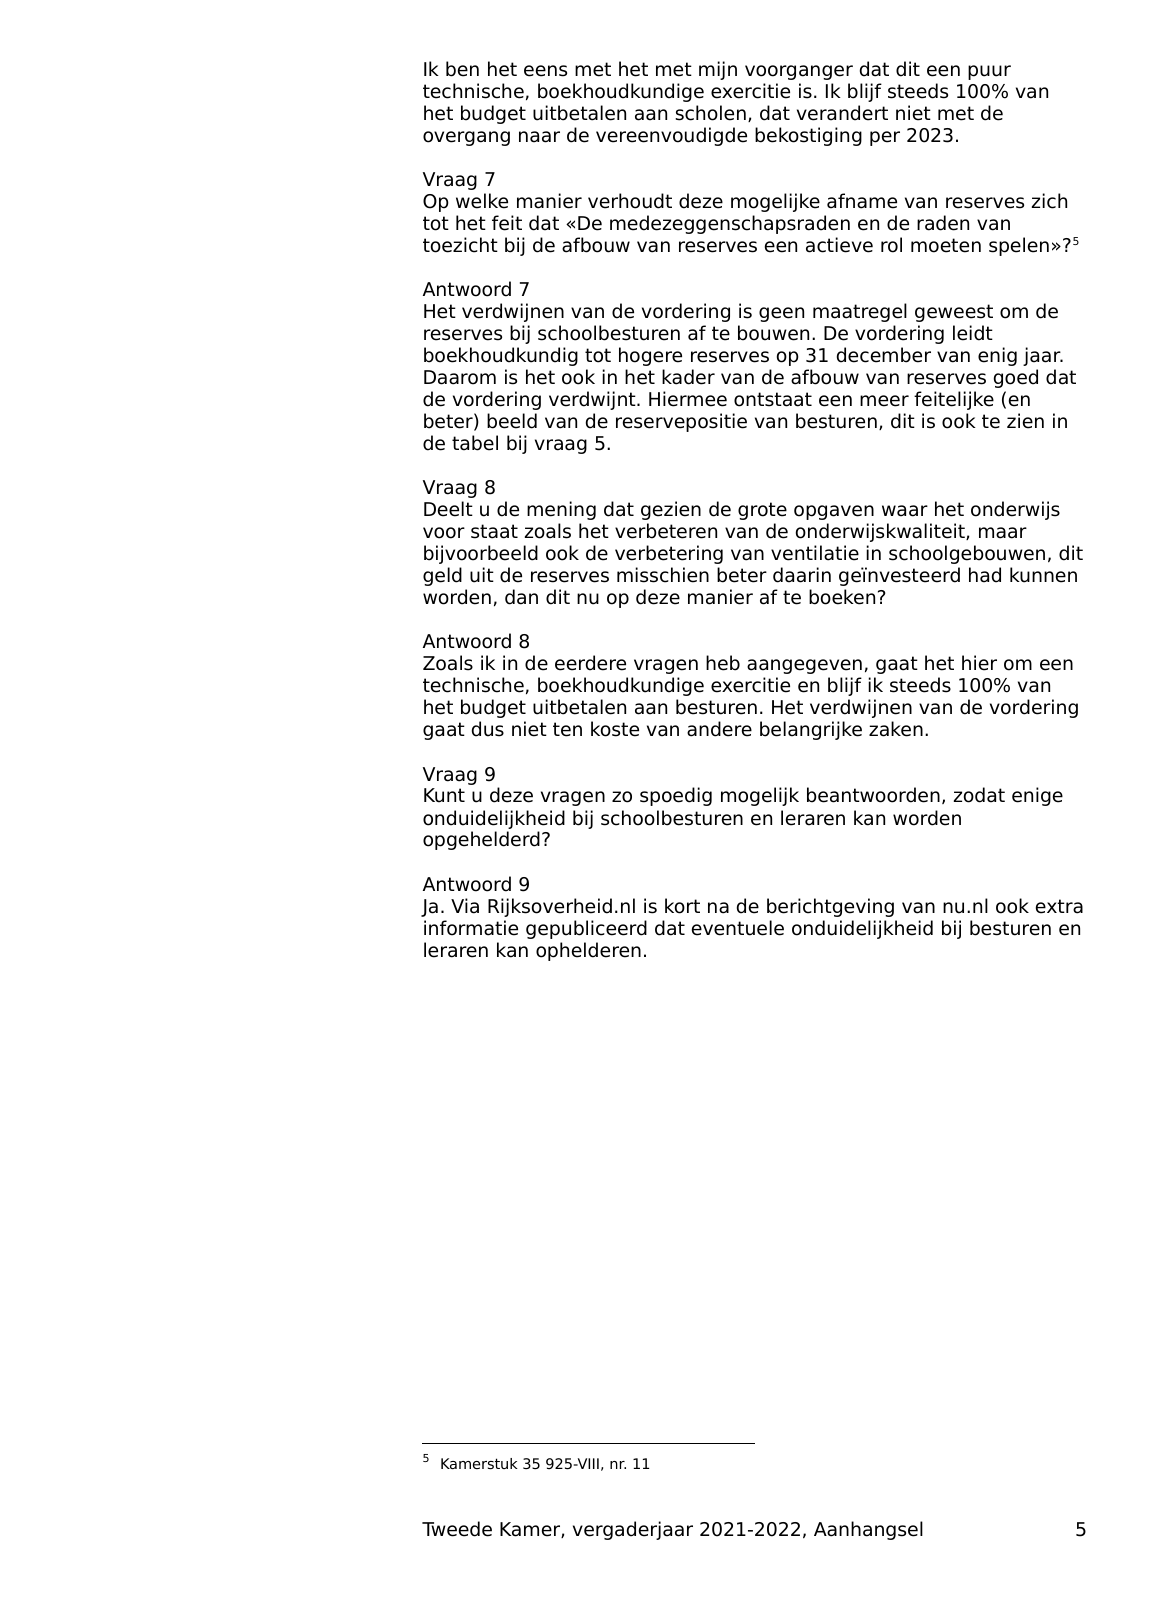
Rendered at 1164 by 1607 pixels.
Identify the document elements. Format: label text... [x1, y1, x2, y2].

text Op welke manier verhoudt deze mogelijke afname van reserves zich tot het feit dat «De medezeggenschapsraden en de raden van toezicht bij de afbouw van reserves een actieve rol moeten spelen»? [422, 191, 1087, 257]
text Vraag 8 [422, 477, 1087, 499]
text Antwoord 7 [422, 279, 1087, 301]
text Antwoord 8 [422, 631, 1087, 653]
text Antwoord 9 [422, 873, 1087, 896]
text Deelt u de mening dat gezien de grote opgaven waar het onderwijs voor staat zoals het verbeteren van de onderwijskwaliteit, maar bijvoorbeeld ook de verbetering van ventilatie in schoolgebouwen, dit geld uit de reserves misschien beter daarin geïnvesteerd had kunnen worden, dan dit nu op deze manier af te boeken? [422, 499, 1087, 609]
text Vraag 7 [422, 169, 1087, 191]
text Vraag 9 [422, 763, 1087, 785]
text Het verdwijnen van de vordering is geen maatregel geweest om de reserves bij schoolbesturen af te bouwen. De vordering leidt boekhoudkundig tot hogere reserves op 31 december van enig jaar. Daarom is het ook in het kader van de afbouw van reserves goed dat de vordering verdwijnt. Hiermee ontstaat een meer feitelijke (en beter) beeld van de reservepositie van besturen, dit is ook te zien in de tabel bij vraag 5. [422, 301, 1087, 455]
text Ja. Via Rijksoverheid.nl is kort na de berichtgeving van nu.nl ook extra informatie gepubliceerd dat eventuele onduidelijkheid bij besturen en leraren kan ophelderen. [422, 896, 1087, 961]
text Ik ben het eens met het met mijn voorganger dat dit een puur technische, boekhoudkundige exercitie is. Ik blijf steeds 100% van het budget uitbetalen aan scholen, dat verandert niet met de overgang naar de vereenvoudigde bekostiging per 2023. [422, 59, 1087, 147]
text Kunt u deze vragen zo spoedig mogelijk beantwoorden, zodat enige onduidelijkheid bij schoolbesturen en leraren kan worden opgehelderd? [422, 785, 1087, 851]
text Zoals ik in de eerdere vragen heb aangegeven, gaat het hier om een technische, boekhoudkundige exercitie en blijf ik steeds 100% van het budget uitbetalen aan besturen. Het verdwijnen van de vordering gaat dus niet ten koste van andere belangrijke zaken. [422, 653, 1087, 741]
text Kamerstuk 35 925-VIII, nr. 11 [422, 1452, 1087, 1474]
